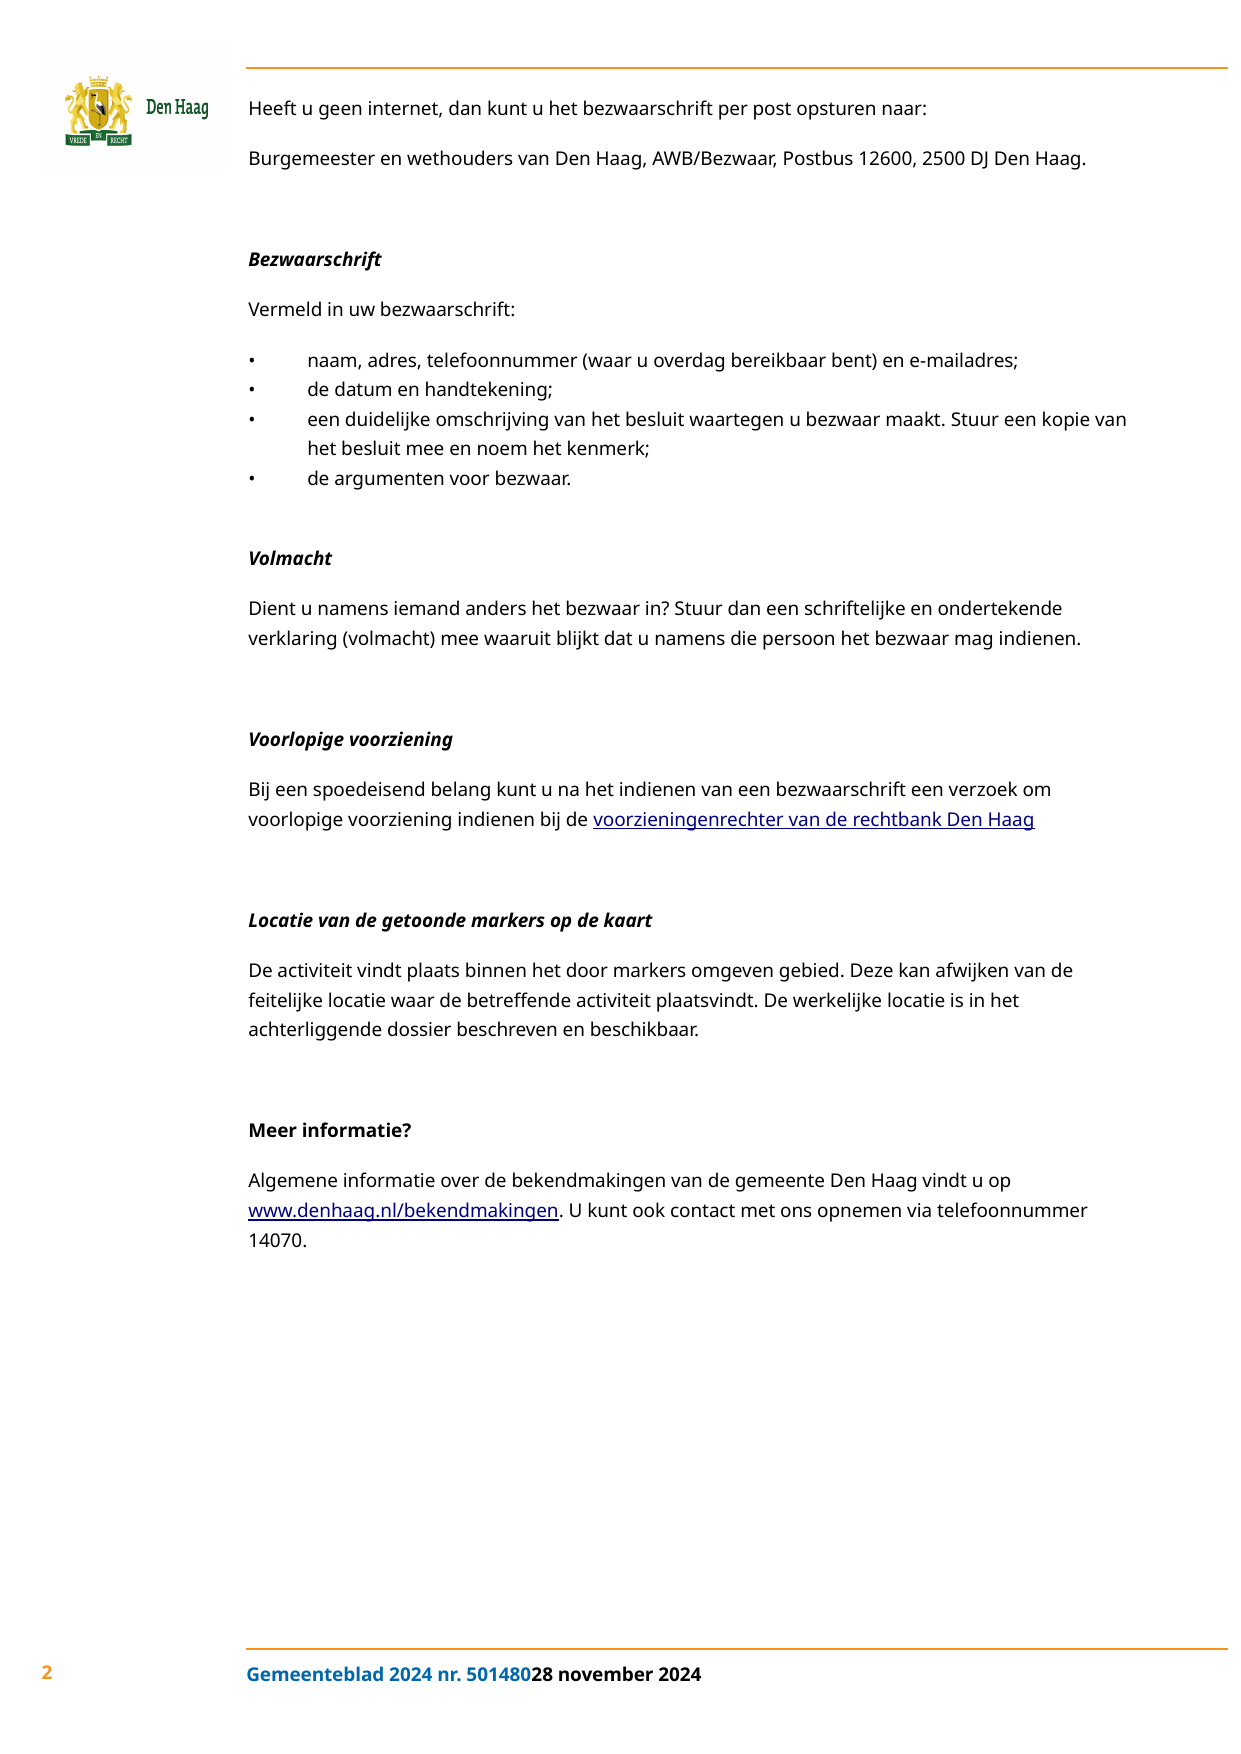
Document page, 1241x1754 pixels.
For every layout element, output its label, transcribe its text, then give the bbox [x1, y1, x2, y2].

text Dient u namens iemand anders het bezwaar in? Stuur dan een schriftelijke en ondertekende verklaring (volmacht) mee waaruit blijkt dat u namens die persoon het bezwaar mag indienen. [248, 596, 1152, 651]
text Algemene informatie over de bekendmakingen van de gemeente Den Haag vindt u op www.denhaag.nl/bekendmakingen. U kunt ook contact met ons opnemen via telefoonnummer 14070. [248, 1168, 1152, 1253]
picture [41, 47, 231, 172]
text De activiteit vindt plaats binnen het door markers omgeven gebied. Deze kan afwijken van de feitelijke locatie waar de betreffende activiteit plaatsvindt. De werkelijke locatie is in het achterliggende dossier beschreven en beschikbaar. [248, 957, 1152, 1042]
text Heeft u geen internet, dan kunt u het bezwaarschrift per post opsturen naar: [248, 95, 1152, 121]
list een duidelijke omschrijving van het besluit waartegen u bezwaar maakt. Stuur een kopie van het besluit mee en noem het kenmerk; [248, 406, 1152, 461]
list de datum en handtekening; [248, 376, 1152, 402]
text Volmacht [248, 545, 1152, 571]
text Burgemeester en wethouders van Den Haag, AWB/Bezwaar, Postbus 12600, 2500 DJ Den Haag. [248, 145, 1152, 171]
list naam, adres, telefoonnummer (waar u overdag bereikbaar bent) en e-mailadres; [248, 347, 1152, 373]
text Vermeld in uw bezwaarschrift: [248, 296, 1152, 322]
text Voorlopige voorziening [248, 726, 1152, 752]
text Locatie van de getoonde markers op de kaart [248, 907, 1152, 933]
text Bezwaarschrift [248, 246, 1152, 272]
list de argumenten voor bezwaar. [248, 465, 1152, 491]
text Meer informatie? [248, 1117, 1152, 1143]
text Bij een spoedeisend belang kunt u na het indienen van een bezwaarschrift een verzoek om voorlopige voorziening indienen bij de voorzieningenrechter van de rechtbank Den Haag [248, 776, 1152, 832]
